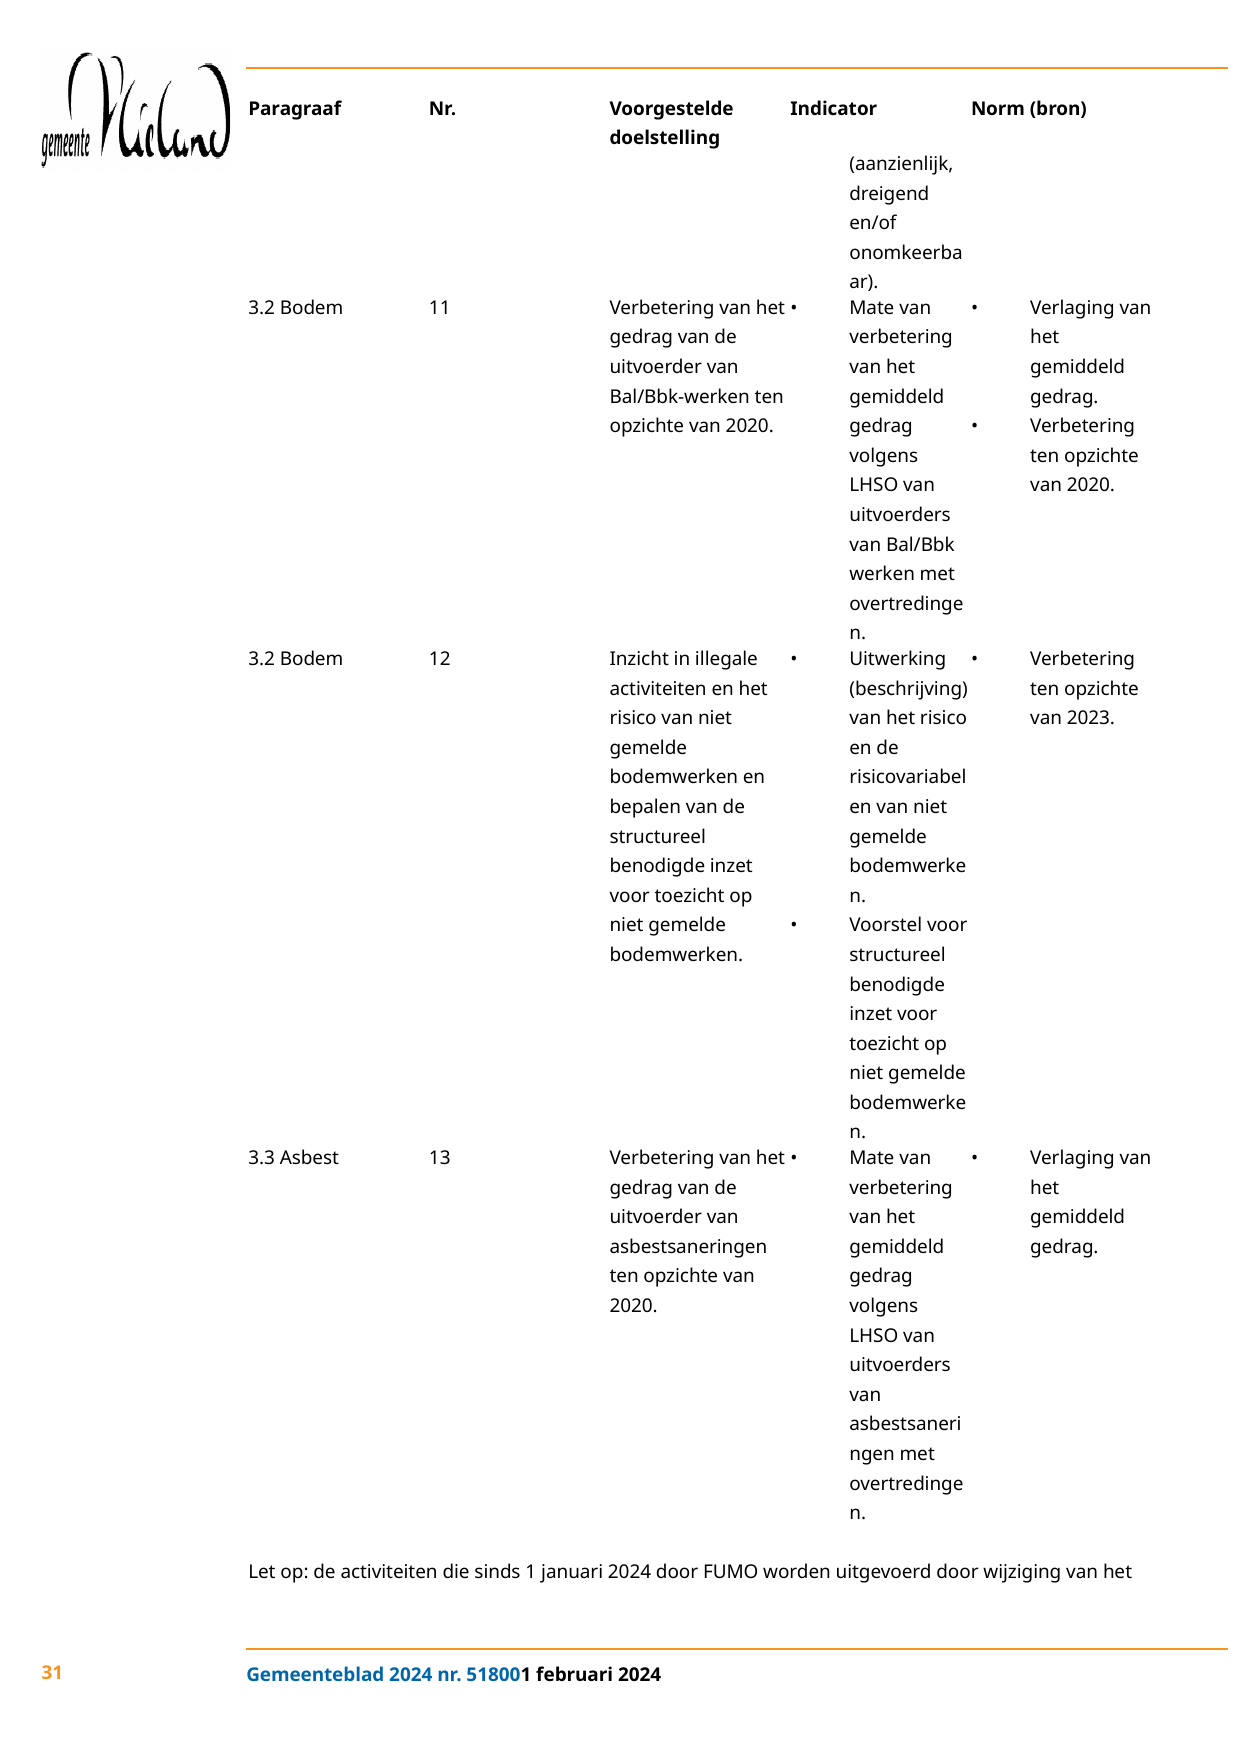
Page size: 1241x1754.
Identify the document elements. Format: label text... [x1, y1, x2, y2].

table_cell Verbetering van het gedrag van de uitvoerder van asbestsaneringen ten opzichte van 2020. [609, 1144, 790, 1525]
table_header Voorgestelde doelstelling [609, 95, 790, 150]
table_cell 12 [429, 645, 609, 1144]
table_cell [971, 150, 1152, 294]
table_header Indicator [790, 95, 971, 150]
table_cell 3.2 Bodem [248, 294, 429, 645]
table_cell Uitwerking (beschrijving) van het risico en de risicovariabelen van niet gemelde bodemwerken. Voorstel voor structureel benodigde inzet voor toezicht op niet gemelde bodemwerken. [790, 645, 971, 1144]
table_cell 3.2 Bodem [248, 645, 429, 1144]
table_cell [609, 150, 790, 294]
table_cell 13 [429, 1144, 609, 1525]
table_cell 11 [429, 294, 609, 645]
table_cell (aanzienlijk, dreigend en/of onomkeerbaar). [790, 150, 971, 294]
table_header Nr. [429, 95, 609, 150]
table_cell Verlaging van het gemiddeld gedrag. Verbetering ten opzichte van 2020. [971, 294, 1152, 645]
table_cell Mate van verbetering van het gemiddeld gedrag volgens LHSO van uitvoerders van asbestsaneringen met overtredingen. [790, 1144, 971, 1525]
table_cell [429, 150, 609, 294]
table_cell Verbetering van het gedrag van de uitvoerder van Bal/Bbk-werken ten opzichte van 2020. [609, 294, 790, 645]
table_cell Inzicht in illegale activiteiten en het risico van niet gemelde bodemwerken en bepalen van de structureel benodigde inzet voor toezicht op niet gemelde bodemwerken. [609, 645, 790, 1144]
table_header Paragraaf [248, 95, 429, 150]
table_cell Mate van verbetering van het gemiddeld gedrag volgens LHSO van uitvoerders van Bal/Bbk werken met overtredingen. [790, 294, 971, 645]
text Let op: de activiteiten die sinds 1 januari 2024 door FUMO worden uitgevoerd door wijziging van het [248, 1558, 1152, 1584]
table_cell 3.3 Asbest [248, 1144, 429, 1525]
table_header Norm (bron) [971, 95, 1152, 150]
table_cell [248, 150, 429, 294]
picture [41, 47, 231, 172]
table_cell Verlaging van het gemiddeld gedrag. [971, 1144, 1152, 1525]
table_cell Verbetering ten opzichte van 2023. [971, 645, 1152, 1144]
